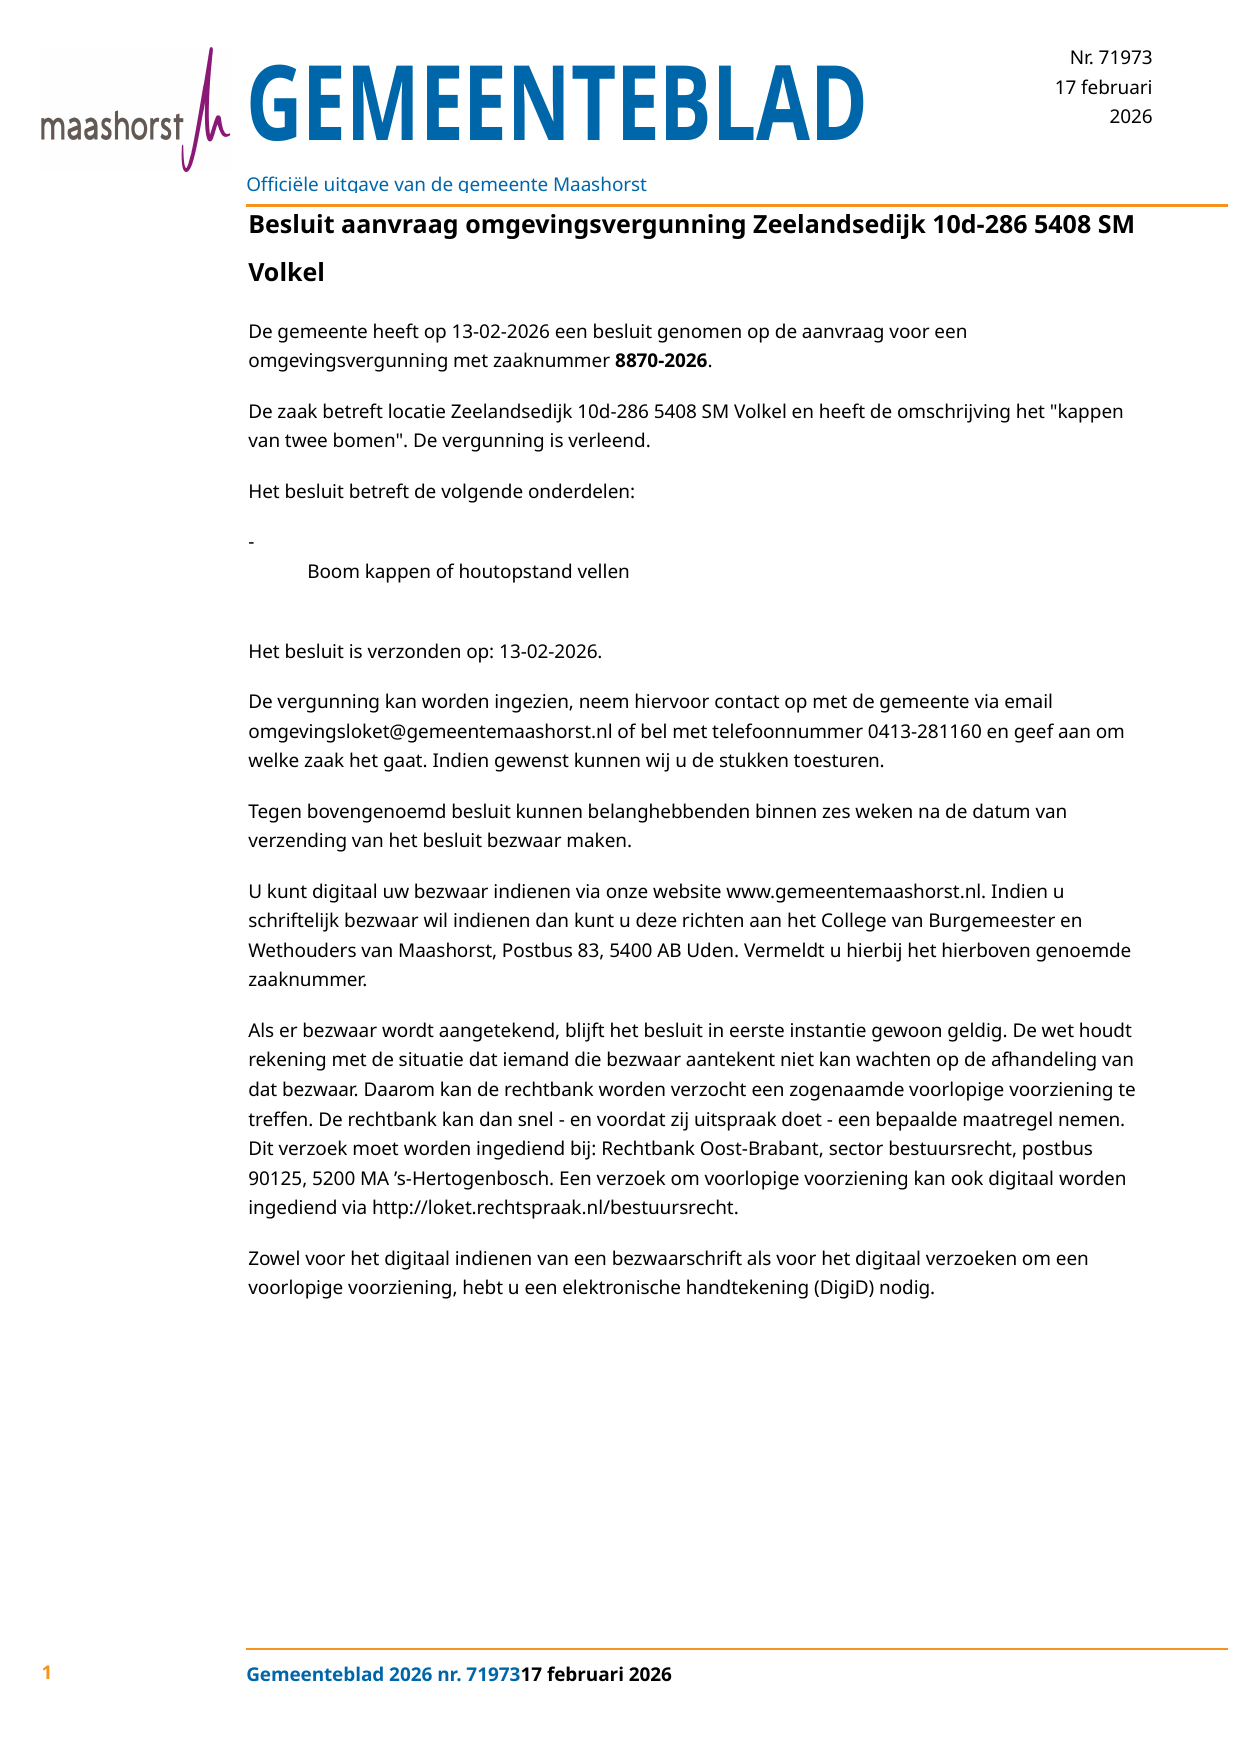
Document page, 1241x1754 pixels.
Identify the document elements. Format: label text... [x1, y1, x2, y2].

text De zaak betreft locatie Zeelandsedijk 10d-286 5408 SM Volkel en heeft de omschrijving het "kappen van twee bomen". De vergunning is verleend. [248, 398, 1152, 453]
text Besluit aanvraag omgevingsvergunning Zeelandsedijk 10d-286 5408 SM Volkel [248, 207, 1152, 288]
picture [41, 47, 231, 172]
text Als er bezwaar wordt aangetekend, blijft het besluit in eerste instantie gewoon geldig. De wet houdt rekening met de situatie dat iemand die bezwaar aantekent niet kan wachten op de afhandeling van dat bezwaar. Daarom kan de rechtbank worden verzocht een zogenaamde voorlopige voorziening te treffen. De rechtbank kan dan snel - en voordat zij uitspraak doet - een bepaalde maatregel nemen. Dit verzoek moet worden ingediend bij: Rechtbank Oost-Brabant, sector bestuursrecht, postbus 90125, 5200 MA ’s-Hertogenbosch. Een verzoek om voorlopige voorziening kan ook digitaal worden ingediend via http://loket.rechtspraak.nl/bestuursrecht. [248, 1017, 1152, 1220]
text De gemeente heeft op 13-02-2026 een besluit genomen op de aanvraag voor een omgevingsvergunning met zaaknummer 8870-2026. [248, 318, 1152, 373]
text Het besluit betreft de volgende onderdelen: [248, 478, 1152, 504]
list Boom kappen of houtopstand vellen [248, 558, 1152, 584]
text Tegen bovengenoemd besluit kunnen belanghebbenden binnen zes weken na de datum van verzending van het besluit bezwaar maken. [248, 798, 1152, 853]
text Het besluit is verzonden op: 13-02-2026. [248, 638, 1152, 664]
text De vergunning kan worden ingezien, neem hiervoor contact op met de gemeente via email omgevingsloket@gemeentemaashorst.nl of bel met telefoonnummer 0413-281160 en geef aan om welke zaak het gaat. Indien gewenst kunnen wij u de stukken toesturen. [248, 688, 1152, 773]
text Zowel voor het digitaal indienen van een bezwaarschrift als voor het digitaal verzoeken om een voorlopige voorziening, hebt u een elektronische handtekening (DigiD) nodig. [248, 1245, 1152, 1300]
text U kunt digitaal uw bezwaar indienen via onze website www.gemeentemaashorst.nl. Indien u schriftelijk bezwaar wil indienen dan kunt u deze richten aan het College van Burgemeester en Wethouders van Maashorst, Postbus 83, 5400 AB Uden. Vermeldt u hierbij het hierboven genoemde zaaknummer. [248, 878, 1152, 992]
